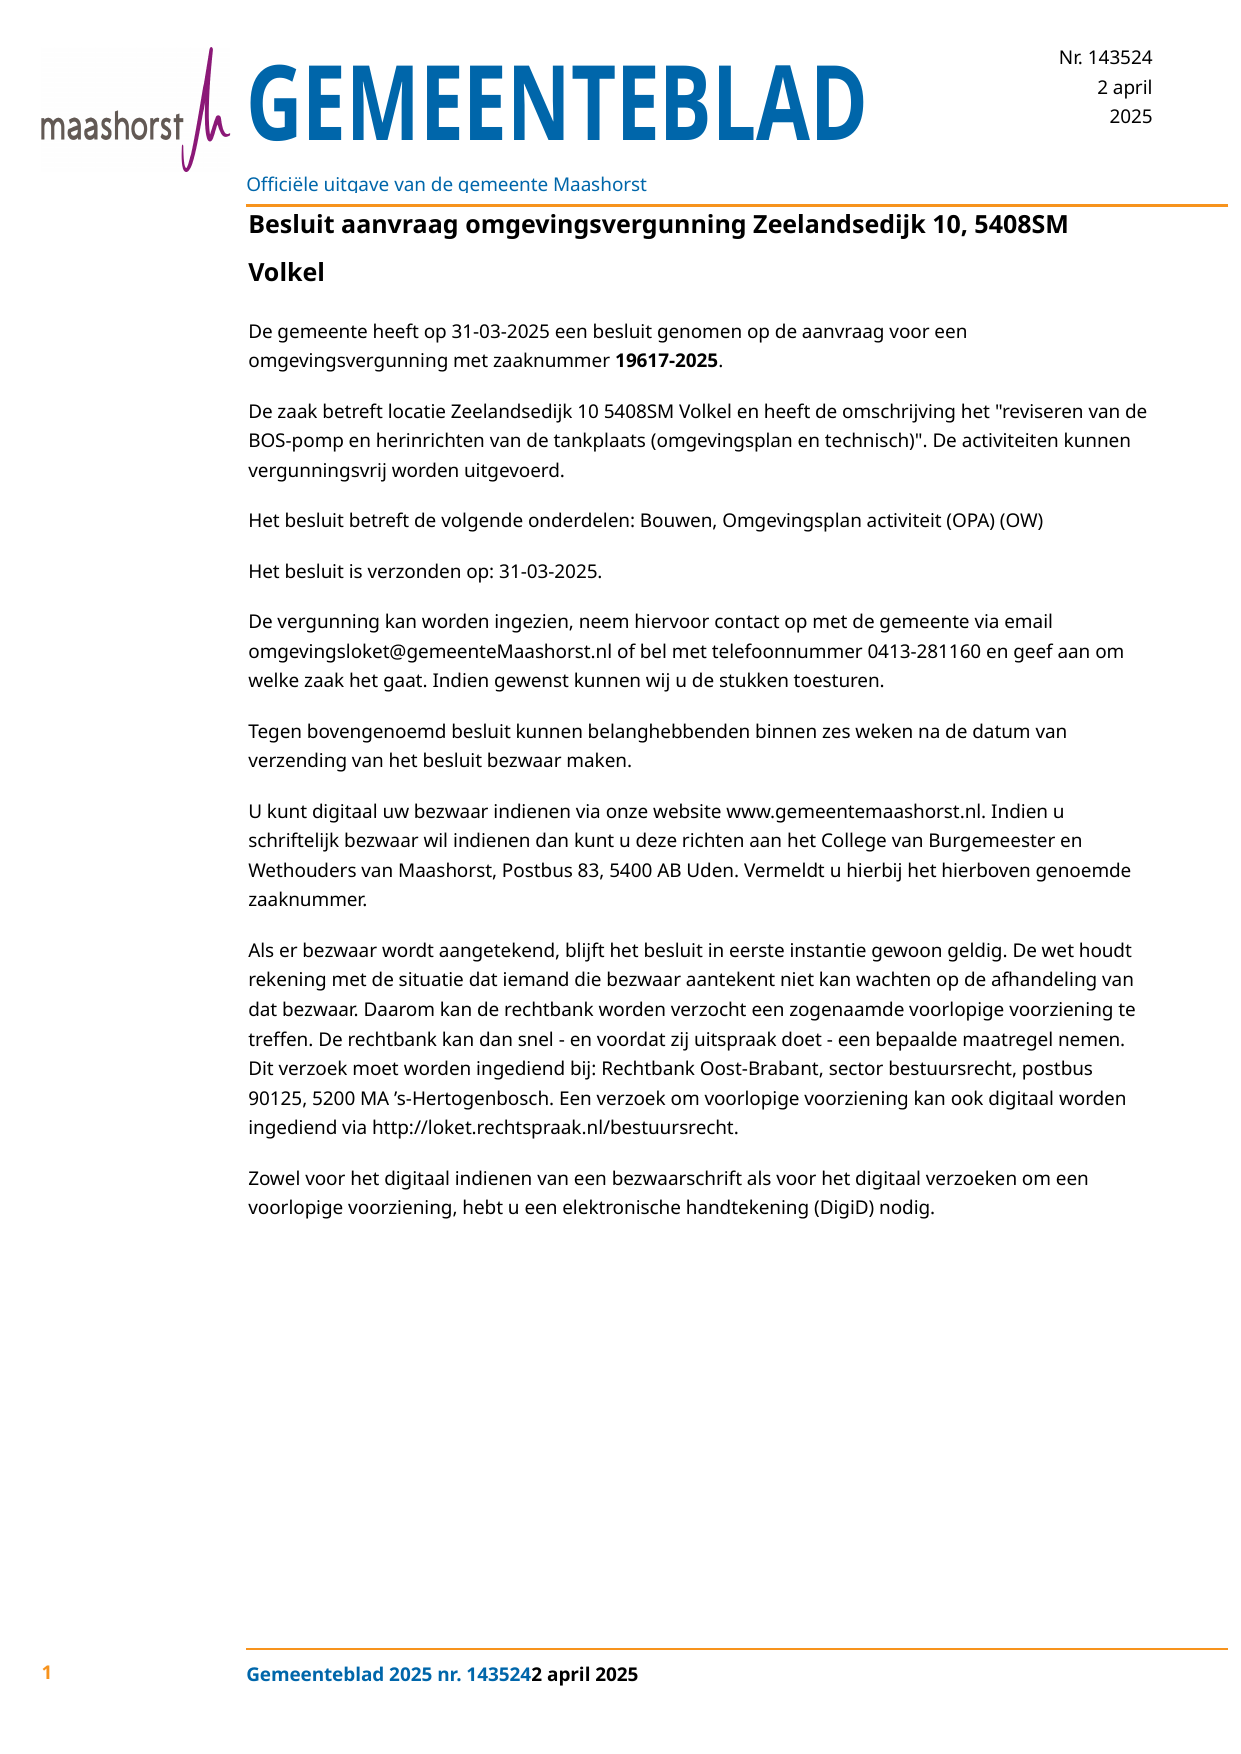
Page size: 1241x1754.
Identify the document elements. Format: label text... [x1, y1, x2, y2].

text De vergunning kan worden ingezien, neem hiervoor contact op met de gemeente via email omgevingsloket@gemeenteMaashorst.nl of bel met telefoonnummer 0413-281160 en geef aan om welke zaak het gaat. Indien gewenst kunnen wij u de stukken toesturen. [248, 608, 1152, 693]
text De gemeente heeft op 31-03-2025 een besluit genomen op de aanvraag voor een omgevingsvergunning met zaaknummer 19617-2025. [248, 318, 1152, 373]
text Tegen bovengenoemd besluit kunnen belanghebbenden binnen zes weken na de datum van verzending van het besluit bezwaar maken. [248, 718, 1152, 773]
text Zowel voor het digitaal indienen van een bezwaarschrift als voor het digitaal verzoeken om een voorlopige voorziening, hebt u een elektronische handtekening (DigiD) nodig. [248, 1165, 1152, 1220]
text Besluit aanvraag omgevingsvergunning Zeelandsedijk 10, 5408SM Volkel [248, 207, 1152, 288]
text Het besluit betreft de volgende onderdelen: Bouwen, Omgevingsplan activiteit (OPA) (OW) [248, 507, 1152, 533]
text Het besluit is verzonden op: 31-03-2025. [248, 558, 1152, 584]
text U kunt digitaal uw bezwaar indienen via onze website www.gemeentemaashorst.nl. Indien u schriftelijk bezwaar wil indienen dan kunt u deze richten aan het College van Burgemeester en Wethouders van Maashorst, Postbus 83, 5400 AB Uden. Vermeldt u hierbij het hierboven genoemde zaaknummer. [248, 798, 1152, 912]
text De zaak betreft locatie Zeelandsedijk 10 5408SM Volkel en heeft de omschrijving het "reviseren van de BOS-pomp en herinrichten van de tankplaats (omgevingsplan en technisch)". De activiteiten kunnen vergunningsvrij worden uitgevoerd. [248, 398, 1152, 483]
text Als er bezwaar wordt aangetekend, blijft het besluit in eerste instantie gewoon geldig. De wet houdt rekening met de situatie dat iemand die bezwaar aantekent niet kan wachten op de afhandeling van dat bezwaar. Daarom kan de rechtbank worden verzocht een zogenaamde voorlopige voorziening te treffen. De rechtbank kan dan snel - en voordat zij uitspraak doet - een bepaalde maatregel nemen. Dit verzoek moet worden ingediend bij: Rechtbank Oost-Brabant, sector bestuursrecht, postbus 90125, 5200 MA ’s-Hertogenbosch. Een verzoek om voorlopige voorziening kan ook digitaal worden ingediend via http://loket.rechtspraak.nl/bestuursrecht. [248, 937, 1152, 1140]
picture [41, 47, 231, 172]
